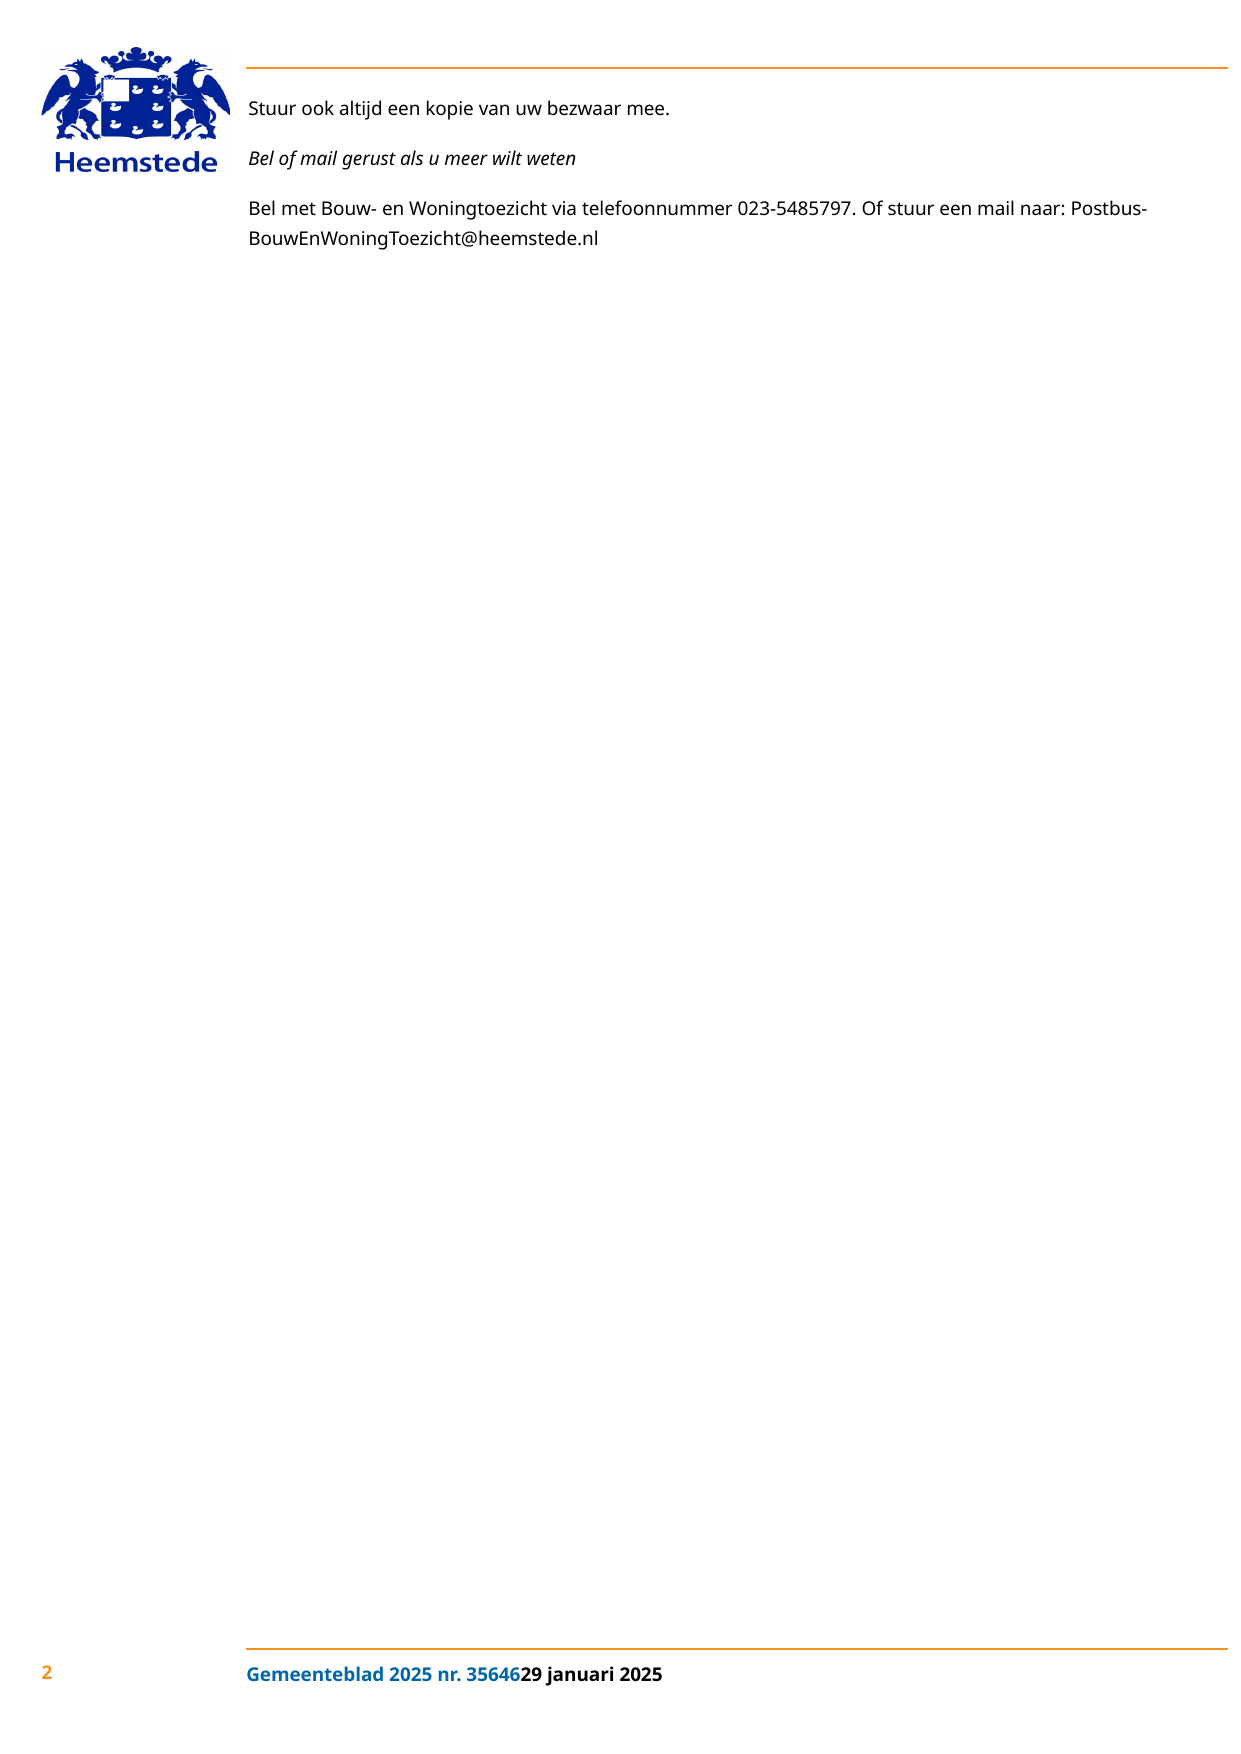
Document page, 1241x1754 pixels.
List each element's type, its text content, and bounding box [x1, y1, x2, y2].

picture [41, 47, 231, 172]
text Bel met Bouw- en Woningtoezicht via telefoonnummer 023-5485797. Of stuur een mail naar: Postbus-BouwEnWoningToezicht@heemstede.nl [248, 196, 1152, 251]
text Stuur ook altijd een kopie van uw bezwaar mee. [248, 95, 1152, 121]
text Bel of mail gerust als u meer wilt weten [248, 145, 1152, 171]
